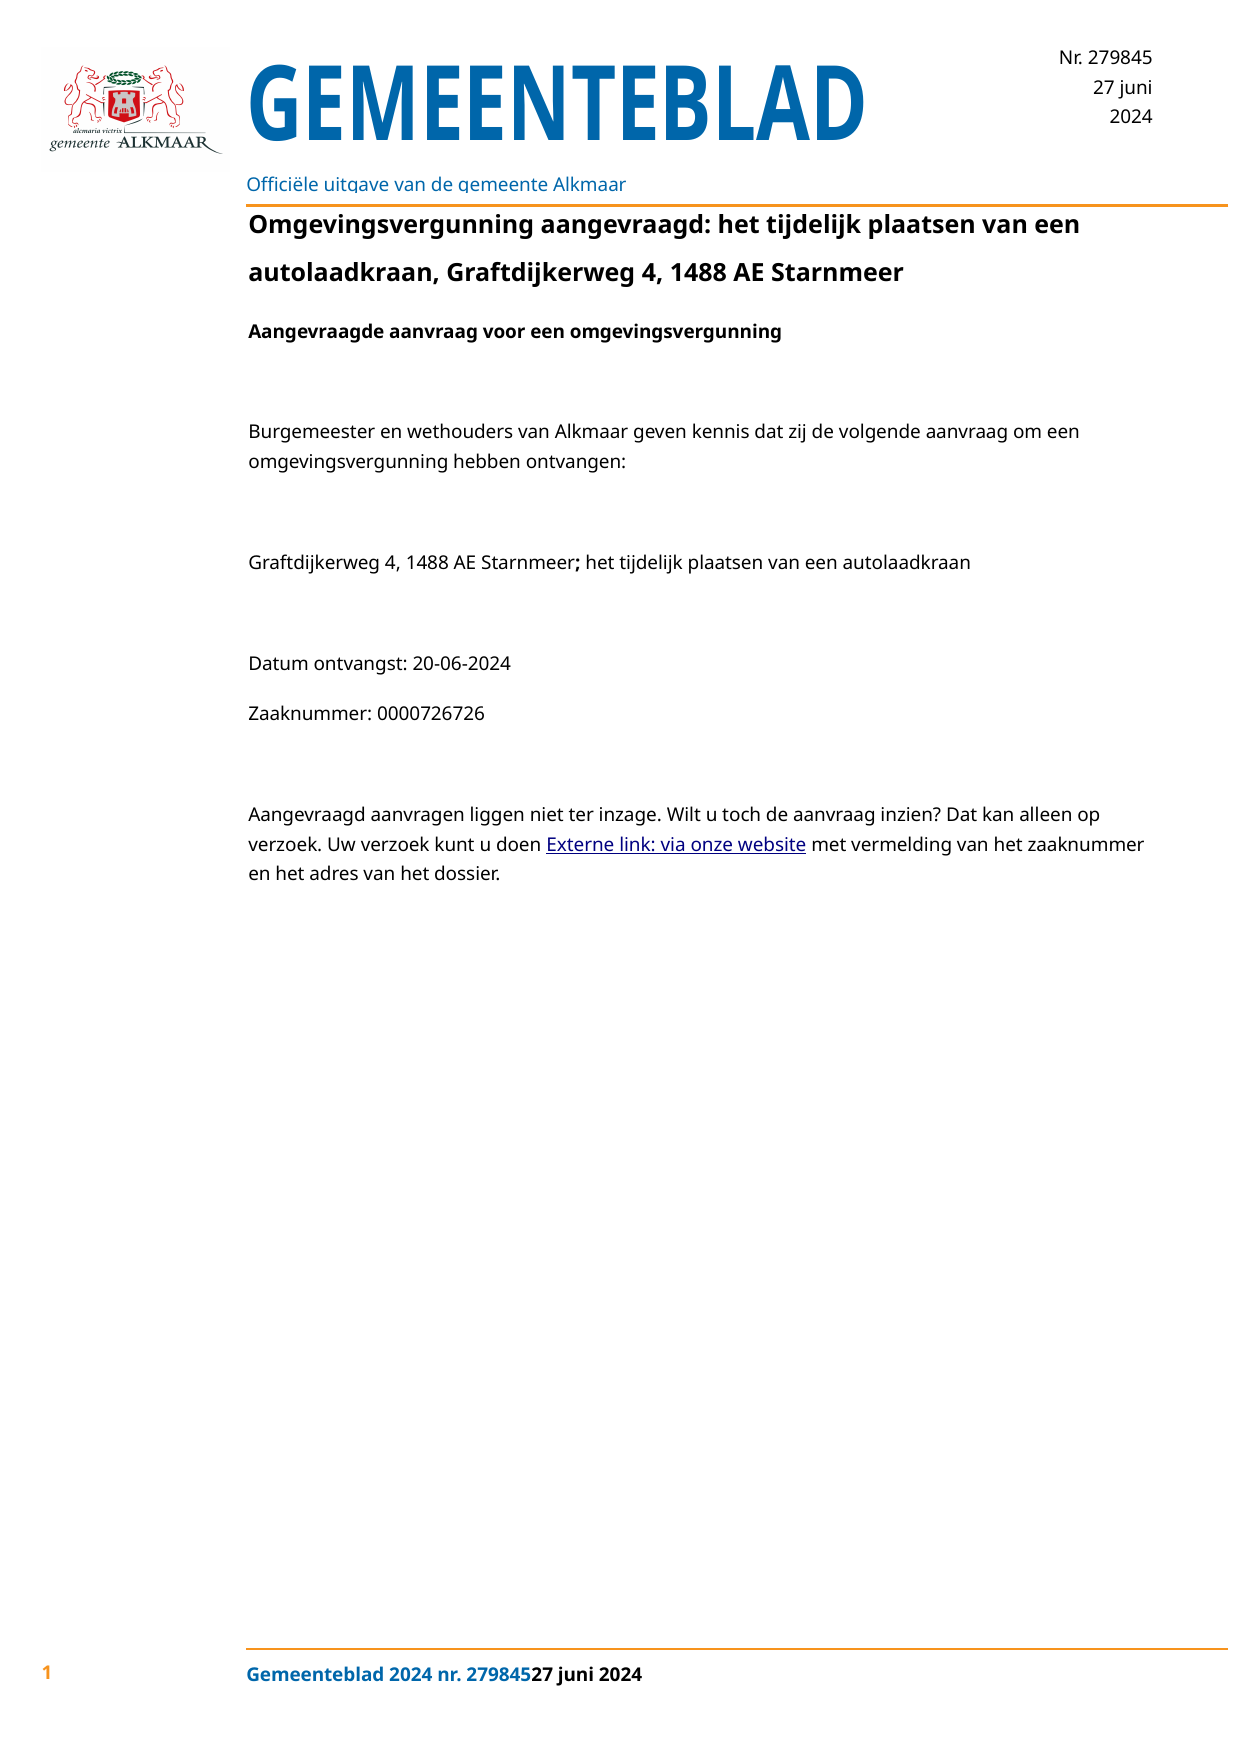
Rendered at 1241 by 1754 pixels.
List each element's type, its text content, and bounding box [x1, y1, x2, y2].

text Datum ontvangst: 20-06-2024 [248, 650, 1152, 676]
text Aangevraagde aanvraag voor een omgevingsvergunning [248, 318, 1152, 344]
picture [41, 47, 231, 172]
text Aangevraagd aanvragen liggen niet ter inzage. Wilt u toch de aanvraag inzien? Dat kan alleen op verzoek. Uw verzoek kunt u doen Externe link: via onze website met vermelding van het zaaknummer en het adres van het dossier. [248, 801, 1152, 886]
text Burgemeester en wethouders van Alkmaar geven kennis dat zij de volgende aanvraag om een omgevingsvergunning hebben ontvangen: [248, 419, 1152, 474]
text Omgevingsvergunning aangevraagd: het tijdelijk plaatsen van een autolaadkraan, Graftdijkerweg 4, 1488 AE Starnmeer [248, 207, 1152, 288]
text Zaaknummer: 0000726726 [248, 700, 1152, 726]
text Graftdijkerweg 4, 1488 AE Starnmeer; het tijdelijk plaatsen van een autolaadkraan [248, 549, 1152, 575]
